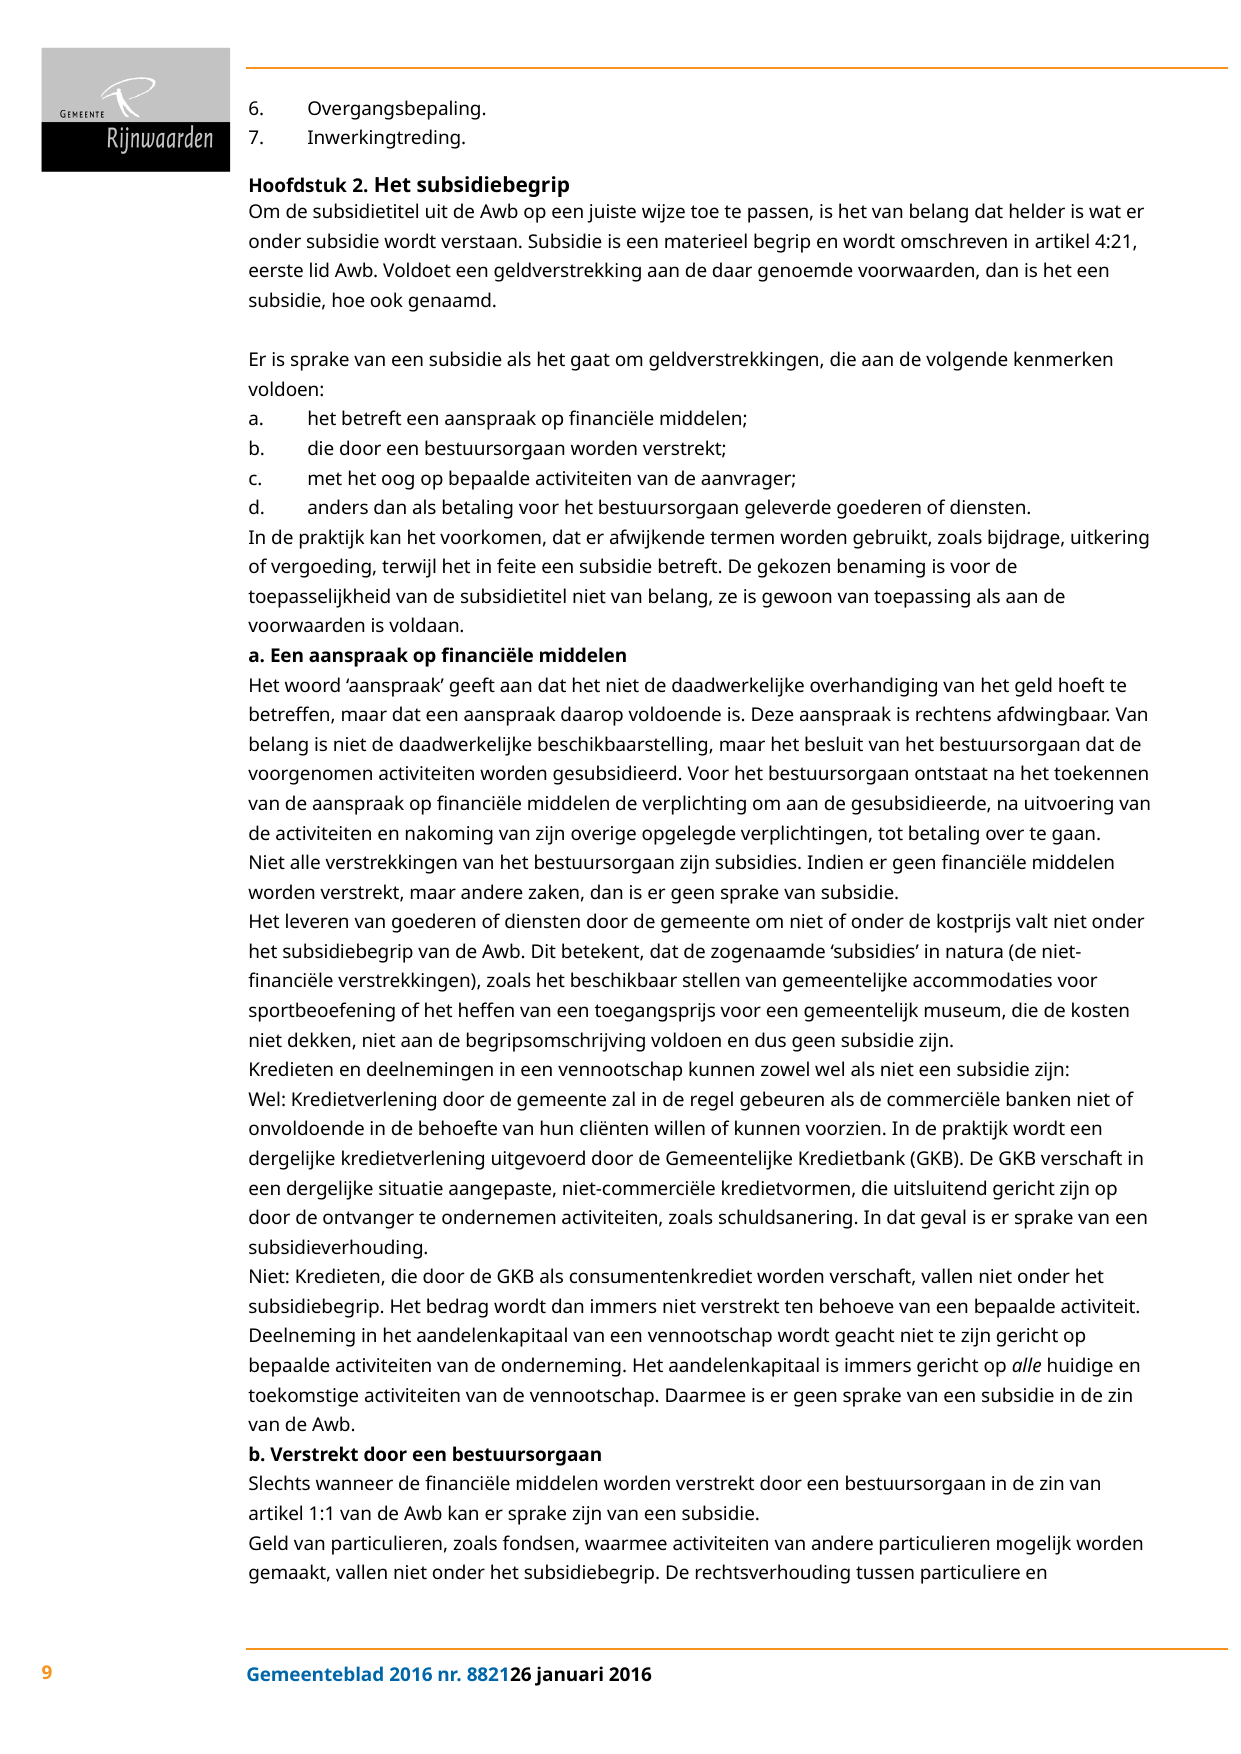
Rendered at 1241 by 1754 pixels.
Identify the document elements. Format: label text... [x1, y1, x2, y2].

text Kredieten en deelnemingen in een vennootschap kunnen zowel wel als niet een subsidie zijn: [248, 1056, 1152, 1082]
list met het oog op bepaalde activiteiten van de aanvrager; [248, 465, 1152, 490]
text Het leveren van goederen of diensten door de gemeente om niet of onder de kostprijs valt niet onder het subsidiebegrip van de Awb. Dit betekent, dat de zogenaamde ‘subsidies’ in natura (de niet-financiële verstrekkingen), zoals het beschikbaar stellen van gemeentelijke accommodaties voor sportbeoefening of het heffen van een toegangsprijs voor een gemeentelijk museum, die de kosten niet dekken, niet aan de begripsomschrijving voldoen en dus geen subsidie zijn. [248, 908, 1152, 1052]
list Inwerkingtreding. [248, 124, 1152, 150]
text In de praktijk kan het voorkomen, dat er afwijkende termen worden gebruikt, zoals bijdrage, uitkering of vergoeding, terwijl het in feite een subsidie betreft. De gekozen benaming is voor de toepasselijkheid van de subsidietitel niet van belang, ze is gewoon van toepassing als aan de voorwaarden is voldaan. [248, 524, 1152, 638]
text Het woord ‘aanspraak’ geeft aan dat het niet de daadwerkelijke overhandiging van het geld hoeft te betreffen, maar dat een aanspraak daarop voldoende is. Deze aanspraak is rechtens afdwingbaar. Van belang is niet de daadwerkelijke beschikbaarstelling, maar het besluit van het bestuursorgaan dat de voorgenomen activiteiten worden gesubsidieerd. Voor het bestuursorgaan ontstaat na het toekennen van de aanspraak op financiële middelen de verplichting om aan de gesubsidieerde, na uitvoering van de activiteiten en nakoming van zijn overige opgelegde verplichtingen, tot betaling over te gaan. [248, 672, 1152, 845]
text Deelneming in het aandelenkapitaal van een vennootschap wordt geacht niet te zijn gericht op bepaalde activiteiten van de onderneming. Het aandelenkapitaal is immers gericht op alle huidige en toekomstige activiteiten van de vennootschap. Daarmee is er geen sprake van een subsidie in de zin van de Awb. [248, 1323, 1152, 1437]
text Er is sprake van een subsidie als het gaat om geldverstrekkingen, die aan de volgende kenmerken voldoen: [248, 346, 1152, 402]
text Hoofdstuk 2. Het subsidiebegrip [248, 170, 1152, 198]
list anders dan als betaling voor het bestuursorgaan geleverde goederen of diensten. [248, 494, 1152, 520]
text Niet alle verstrekkingen van het bestuursorgaan zijn subsidies. Indien er geen financiële middelen worden verstrekt, maar andere zaken, dan is er geen sprake van subsidie. [248, 849, 1152, 904]
list Overgangsbepaling. [248, 95, 1152, 121]
text Wel: Kredietverlening door de gemeente zal in de regel gebeuren als de commerciële banken niet of onvoldoende in de behoefte van hun cliënten willen of kunnen voorzien. In de praktijk wordt een dergelijke kredietverlening uitgevoerd door de Gemeentelijke Kredietbank (GKB). De GKB verschaft in een dergelijke situatie aangepaste, niet-commerciële kredietvormen, die uitsluitend gericht zijn op door de ontvanger te ondernemen activiteiten, zoals schuldsanering. In dat geval is er sprake van een subsidieverhouding. [248, 1086, 1152, 1259]
text Slechts wanneer de financiële middelen worden verstrekt door een bestuursorgaan in de zin van artikel 1:1 van de Awb kan er sprake zijn van een subsidie. [248, 1471, 1152, 1526]
text b. Verstrekt door een bestuursorgaan [248, 1441, 1152, 1467]
text Om de subsidietitel uit de Awb op een juiste wijze toe te passen, is het van belang dat helder is wat er onder subsidie wordt verstaan. Subsidie is een materieel begrip en wordt omschreven in artikel 4:21, eerste lid Awb. Voldoet een geldverstrekking aan de daar genoemde voorwaarden, dan is het een subsidie, hoe ook genaamd. [248, 198, 1152, 313]
text Niet: Kredieten, die door de GKB als consumentenkrediet worden verschaft, vallen niet onder het subsidiebegrip. Het bedrag wordt dan immers niet verstrekt ten behoeve van een bepaalde activiteit. [248, 1263, 1152, 1319]
text a. Een aanspraak op financiële middelen [248, 642, 1152, 668]
list het betreft een aanspraak op financiële middelen; [248, 406, 1152, 431]
text Geld van particulieren, zoals fondsen, waarmee activiteiten van andere particulieren mogelijk worden gemaakt, vallen niet onder het subsidiebegrip. De rechtsverhouding tussen particuliere en [248, 1530, 1152, 1585]
list die door een bestuursorgaan worden verstrekt; [248, 435, 1152, 461]
picture [41, 47, 231, 172]
